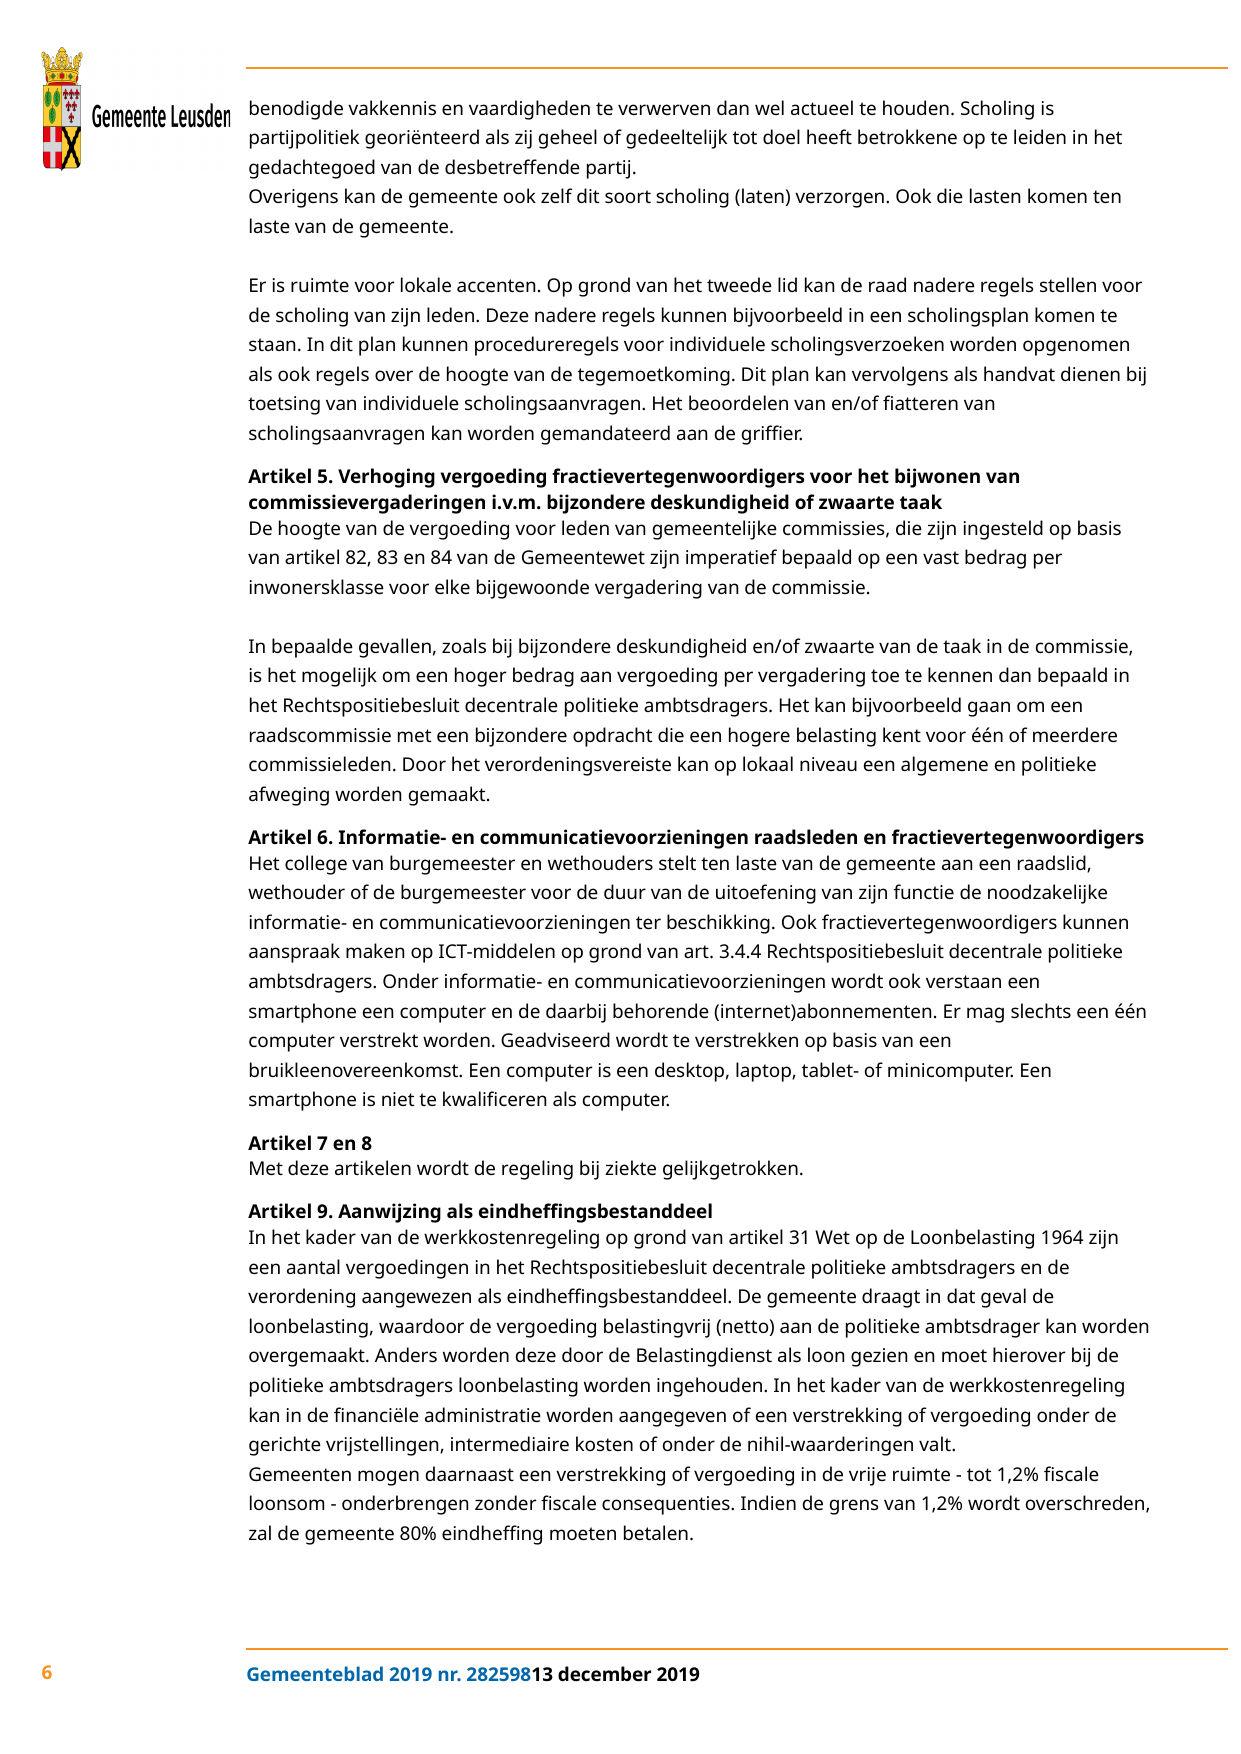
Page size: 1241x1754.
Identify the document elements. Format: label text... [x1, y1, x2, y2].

text Gemeenten mogen daarnaast een verstrekking of vergoeding in de vrije ruimte - tot 1,2% fiscale loonsom - onderbrengen zonder fiscale consequenties. Indien de grens van 1,2% wordt overschreden, zal de gemeente 80% eindheffing moeten betalen. [248, 1461, 1152, 1546]
text In bepaalde gevallen, zoals bij bijzondere deskundigheid en/of zwaarte van de taak in de commissie, is het mogelijk om een hoger bedrag aan vergoeding per vergadering toe te kennen dan bepaald in het Rechtspositiebesluit decentrale politieke ambtsdragers. Het kan bijvoorbeeld gaan om een raadscommissie met een bijzondere opdracht die een hogere belasting kent voor één of meerdere commissieleden. Door het verordeningsvereiste kan op lokaal niveau een algemene en politieke afweging worden gemaakt. [248, 633, 1152, 807]
picture [41, 47, 231, 172]
text Er is ruimte voor lokale accenten. Op grond van het tweede lid kan de raad nadere regels stellen voor de scholing van zijn leden. Deze nadere regels kunnen bijvoorbeeld in een scholingsplan komen te staan. In dit plan kunnen procedureregels voor individuele scholingsverzoeken worden opgenomen als ook regels over de hoogte van de tegemoetkoming. Dit plan kan vervolgens als handvat dienen bij toetsing van individuele scholingsaanvragen. Het beoordelen van en/of fiatteren van scholingsaanvragen kan worden gemandateerd aan de griffier. [248, 272, 1152, 446]
text Artikel 9. Aanwijzing als eindheffingsbestanddeel [248, 1198, 1152, 1224]
text De hoogte van de vergoeding voor leden van gemeentelijke commissies, die zijn ingesteld op basis van artikel 82, 83 en 84 van de Gemeentewet zijn imperatief bepaald op een vast bedrag per inwonersklasse voor elke bijgewoonde vergadering van de commissie. [248, 515, 1152, 600]
text Het college van burgemeester en wethouders stelt ten laste van de gemeente aan een raadslid, wethouder of de burgemeester voor de duur van de uitoefening van zijn functie de noodzakelijke informatie- en communicatievoorzieningen ter beschikking. Ook fractievertegenwoordigers kunnen aanspraak maken op ICT-middelen op grond van art. 3.4.4 Rechtspositiebesluit decentrale politieke ambtsdragers. Onder informatie- en communicatievoorzieningen wordt ook verstaan een smartphone een computer en de daarbij behorende (internet)abonnementen. Er mag slechts een één computer verstrekt worden. Geadviseerd wordt te verstrekken op basis van een bruikleenovereenkomst. Een computer is een desktop, laptop, tablet- of minicomputer. Een smartphone is niet te kwalificeren als computer. [248, 850, 1152, 1112]
text Overigens kan de gemeente ook zelf dit soort scholing (laten) verzorgen. Ook die lasten komen ten laste van de gemeente. [248, 183, 1152, 239]
text Met deze artikelen wordt de regeling bij ziekte gelijkgetrokken. [248, 1155, 1152, 1181]
text Artikel 5. Verhoging vergoeding fractievertegenwoordigers voor het bijwonen van commissievergaderingen i.v.m. bijzondere deskundigheid of zwaarte taak [248, 463, 1152, 515]
text Artikel 7 en 8 [248, 1130, 1152, 1155]
text benodigde vakkennis en vaardigheden te verwerven dan wel actueel te houden. Scholing is partijpolitiek georiënteerd als zij geheel of gedeeltelijk tot doel heeft betrokkene op te leiden in het gedachtegoed van de desbetreffende partij. [248, 95, 1152, 180]
text Artikel 6. Informatie- en communicatievoorzieningen raadsleden en fractievertegenwoordigers [248, 824, 1152, 850]
text In het kader van de werkkostenregeling op grond van artikel 31 Wet op de Loonbelasting 1964 zijn een aantal vergoedingen in het Rechtspositiebesluit decentrale politieke ambtsdragers en de verordening aangewezen als eindheffingsbestanddeel. De gemeente draagt in dat geval de loonbelasting, waardoor de vergoeding belastingvrij (netto) aan de politieke ambtsdrager kan worden overgemaakt. Anders worden deze door de Belastingdienst als loon gezien en moet hierover bij de politieke ambtsdragers loonbelasting worden ingehouden. In het kader van de werkkostenregeling kan in de financiële administratie worden aangegeven of een verstrekking of vergoeding onder de gerichte vrijstellingen, intermediaire kosten of onder de nihil-waarderingen valt. [248, 1224, 1152, 1457]
